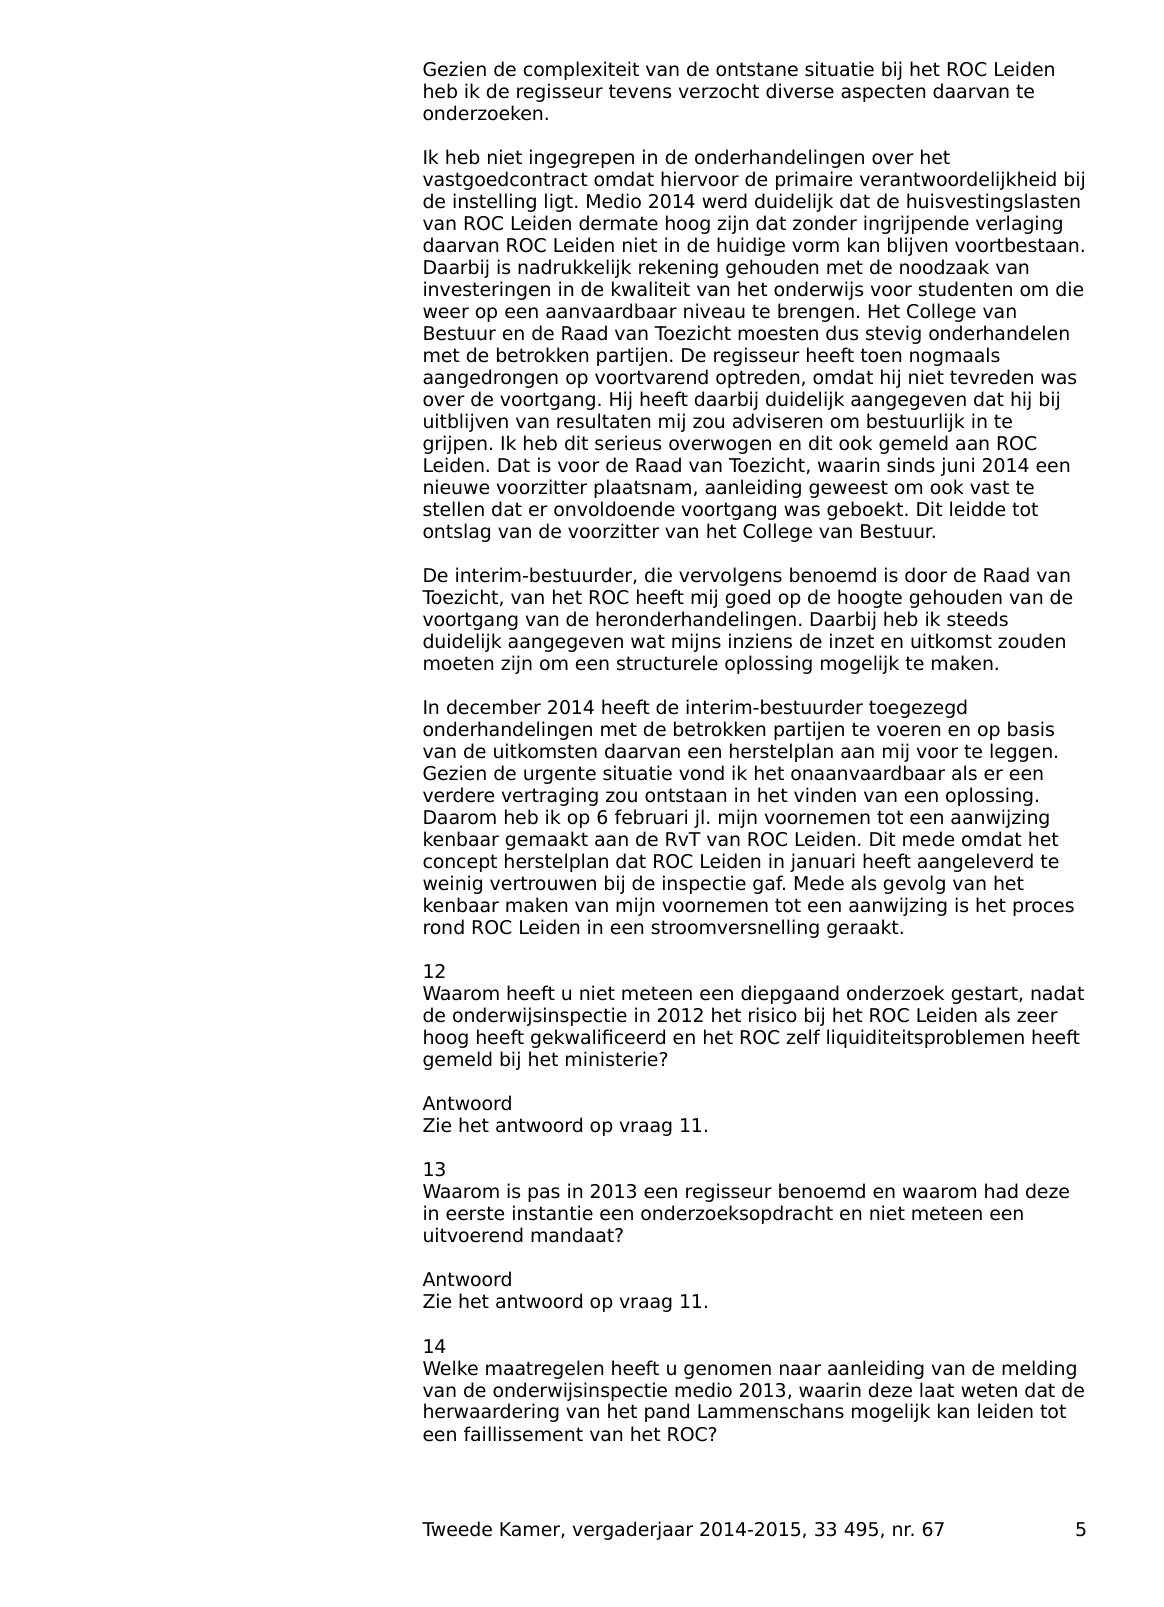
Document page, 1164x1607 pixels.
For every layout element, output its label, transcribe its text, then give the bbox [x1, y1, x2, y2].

text Zie het antwoord op vraag 11. [422, 1115, 1087, 1137]
text Antwoord [422, 1269, 1087, 1291]
text Ik heb niet ingegrepen in de onderhandelingen over het vastgoedcontract omdat hiervoor de primaire verantwoordelijkheid bij de instelling ligt. Medio 2014 werd duidelijk dat de huisvestingslasten van ROC Leiden dermate hoog zijn dat zonder ingrijpende verlaging daarvan ROC Leiden niet in de huidige vorm kan blijven voortbestaan. Daarbij is nadrukkelijk rekening gehouden met de noodzaak van investeringen in de kwaliteit van het onderwijs voor studenten om die weer op een aanvaardbaar niveau te brengen. Het College van Bestuur en de Raad van Toezicht moesten dus stevig onderhandelen met de betrokken partijen. De regisseur heeft toen nogmaals aangedrongen op voortvarend optreden, omdat hij niet tevreden was over de voortgang. Hij heeft daarbij duidelijk aangegeven dat hij bij uitblijven van resultaten mij zou adviseren om bestuurlijk in te grijpen. Ik heb dit serieus overwogen en dit ook gemeld aan ROC Leiden. Dat is voor de Raad van Toezicht, waarin sinds juni 2014 een nieuwe voorzitter plaatsnam, aanleiding geweest om ook vast te stellen dat er onvoldoende voortgang was geboekt. Dit leidde tot ontslag van de voorzitter van het College van Bestuur. [422, 147, 1087, 543]
text Waarom is pas in 2013 een regisseur benoemd en waarom had deze in eerste instantie een onderzoeksopdracht en niet meteen een uitvoerend mandaat? [422, 1181, 1087, 1247]
text De interim-bestuurder, die vervolgens benoemd is door de Raad van Toezicht, van het ROC heeft mij goed op de hoogte gehouden van de voortgang van de heronderhandelingen. Daarbij heb ik steeds duidelijk aangegeven wat mijns inziens de inzet en uitkomst zouden moeten zijn om een structurele oplossing mogelijk te maken. [422, 565, 1087, 675]
text Antwoord [422, 1093, 1087, 1115]
text 12 [422, 961, 1087, 983]
text 14 [422, 1336, 1087, 1357]
text Welke maatregelen heeft u genomen naar aanleiding van de melding van de onderwijsinspectie medio 2013, waarin deze laat weten dat de herwaardering van het pand Lammenschans mogelijk kan leiden tot een faillissement van het ROC? [422, 1357, 1087, 1445]
text Waarom heeft u niet meteen een diepgaand onderzoek gestart, nadat de onderwijsinspectie in 2012 het risico bij het ROC Leiden als zeer hoog heeft gekwalificeerd en het ROC zelf liquiditeitsproblemen heeft gemeld bij het ministerie? [422, 983, 1087, 1071]
text 13 [422, 1159, 1087, 1181]
text Zie het antwoord op vraag 11. [422, 1291, 1087, 1313]
text In december 2014 heeft de interim-bestuurder toegezegd onderhandelingen met de betrokken partijen te voeren en op basis van de uitkomsten daarvan een herstelplan aan mij voor te leggen. Gezien de urgente situatie vond ik het onaanvaardbaar als er een verdere vertraging zou ontstaan in het vinden van een oplossing. Daarom heb ik op 6 februari jl. mijn voornemen tot een aanwijzing kenbaar gemaakt aan de RvT van ROC Leiden. Dit mede omdat het concept herstelplan dat ROC Leiden in januari heeft aangeleverd te weinig vertrouwen bij de inspectie gaf. Mede als gevolg van het kenbaar maken van mijn voornemen tot een aanwijzing is het proces rond ROC Leiden in een stroomversnelling geraakt. [422, 697, 1087, 939]
text Gezien de complexiteit van de ontstane situatie bij het ROC Leiden heb ik de regisseur tevens verzocht diverse aspecten daarvan te onderzoeken. [422, 59, 1087, 125]
